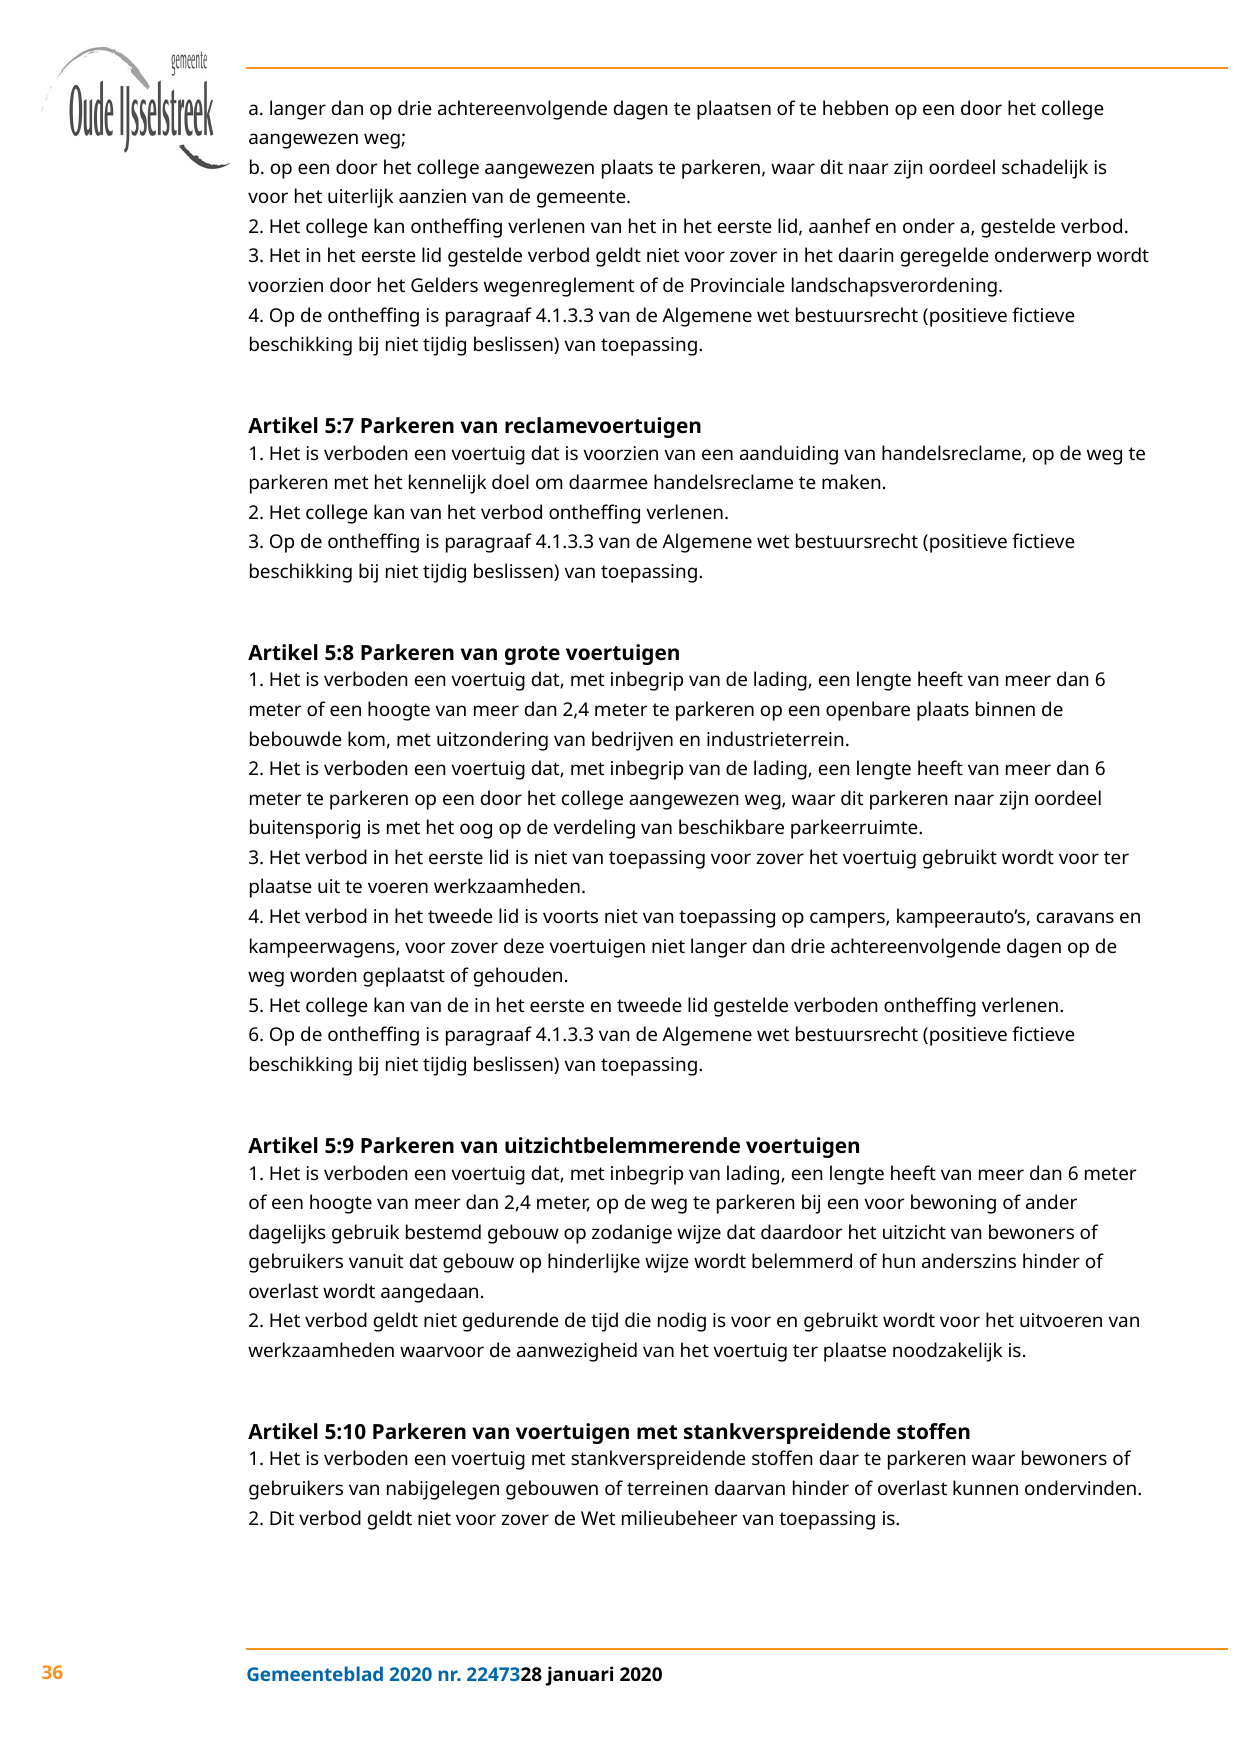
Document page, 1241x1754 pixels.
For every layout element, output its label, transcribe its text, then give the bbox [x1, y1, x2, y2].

text 2. Het college kan ontheffing verlenen van het in het eerste lid, aanhef en onder a, gestelde verbod. [248, 213, 1152, 239]
text 3. Op de ontheffing is paragraaf 4.1.3.3 van de Algemene wet bestuursrecht (positieve fictieve beschikking bij niet tijdig beslissen) van toepassing. [248, 529, 1152, 584]
text 3. Het verbod in het eerste lid is niet van toepassing voor zover het voertuig gebruikt wordt voor ter plaatse uit te voeren werkzaamheden. [248, 844, 1152, 899]
text b. op een door het college aangewezen plaats te parkeren, waar dit naar zijn oordeel schadelijk is voor het uiterlijk aanzien van de gemeente. [248, 154, 1152, 209]
text 2. Dit verbod geldt niet voor zover de Wet milieubeheer van toepassing is. [248, 1505, 1152, 1531]
text 1. Het is verboden een voertuig dat, met inbegrip van de lading, een lengte heeft van meer dan 6 meter of een hoogte van meer dan 2,4 meter te parkeren op een openbare plaats binnen de bebouwde kom, met uitzondering van bedrijven en industrieterrein. [248, 667, 1152, 752]
text Artikel 5:8 Parkeren van grote voertuigen [248, 638, 1152, 667]
text 1. Het is verboden een voertuig dat, met inbegrip van lading, een lengte heeft van meer dan 6 meter of een hoogte van meer dan 2,4 meter, op de weg te parkeren bij een voor bewoning of ander dagelijks gebruik bestemd gebouw op zodanige wijze dat daardoor het uitzicht van bewoners of gebruikers vanuit dat gebouw op hinderlijke wijze wordt belemmerd of hun anderszins hinder of overlast wordt aangedaan. [248, 1160, 1152, 1304]
text Artikel 5:10 Parkeren van voertuigen met stankverspreidende stoffen [248, 1417, 1152, 1446]
text 2. Het college kan van het verbod ontheffing verlenen. [248, 499, 1152, 525]
text Artikel 5:9 Parkeren van uitzichtbelemmerende voertuigen [248, 1131, 1152, 1160]
text 1. Het is verboden een voertuig dat is voorzien van een aanduiding van handelsreclame, op de weg te parkeren met het kennelijk doel om daarmee handelsreclame te maken. [248, 440, 1152, 495]
text 2. Het verbod geldt niet gedurende de tijd die nodig is voor en gebruikt wordt voor het uitvoeren van werkzaamheden waarvoor de aanwezigheid van het voertuig ter plaatse noodzakelijk is. [248, 1308, 1152, 1363]
text 1. Het is verboden een voertuig met stankverspreidende stoffen daar te parkeren waar bewoners of gebruikers van nabijgelegen gebouwen of terreinen daarvan hinder of overlast kunnen ondervinden. [248, 1446, 1152, 1501]
text 5. Het college kan van de in het eerste en tweede lid gestelde verboden ontheffing verlenen. [248, 992, 1152, 1018]
picture [41, 47, 231, 172]
text 3. Het in het eerste lid gestelde verbod geldt niet voor zover in het daarin geregelde onderwerp wordt voorzien door het Gelders wegenreglement of de Provinciale landschapsverordening. [248, 243, 1152, 298]
text Artikel 5:7 Parkeren van reclamevoertuigen [248, 411, 1152, 440]
text 2. Het is verboden een voertuig dat, met inbegrip van de lading, een lengte heeft van meer dan 6 meter te parkeren op een door het college aangewezen weg, waar dit parkeren naar zijn oordeel buitensporig is met het oog op de verdeling van beschikbare parkeerruimte. [248, 755, 1152, 840]
text 4. Het verbod in het tweede lid is voorts niet van toepassing op campers, kampeerauto’s, caravans en kampeerwagens, voor zover deze voertuigen niet langer dan drie achtereenvolgende dagen op de weg worden geplaatst of gehouden. [248, 903, 1152, 988]
text 6. Op de ontheffing is paragraaf 4.1.3.3 van de Algemene wet bestuursrecht (positieve fictieve beschikking bij niet tijdig beslissen) van toepassing. [248, 1022, 1152, 1077]
text a. langer dan op drie achtereenvolgende dagen te plaatsen of te hebben op een door het college aangewezen weg; [248, 95, 1152, 150]
text 4. Op de ontheffing is paragraaf 4.1.3.3 van de Algemene wet bestuursrecht (positieve fictieve beschikking bij niet tijdig beslissen) van toepassing. [248, 302, 1152, 357]
